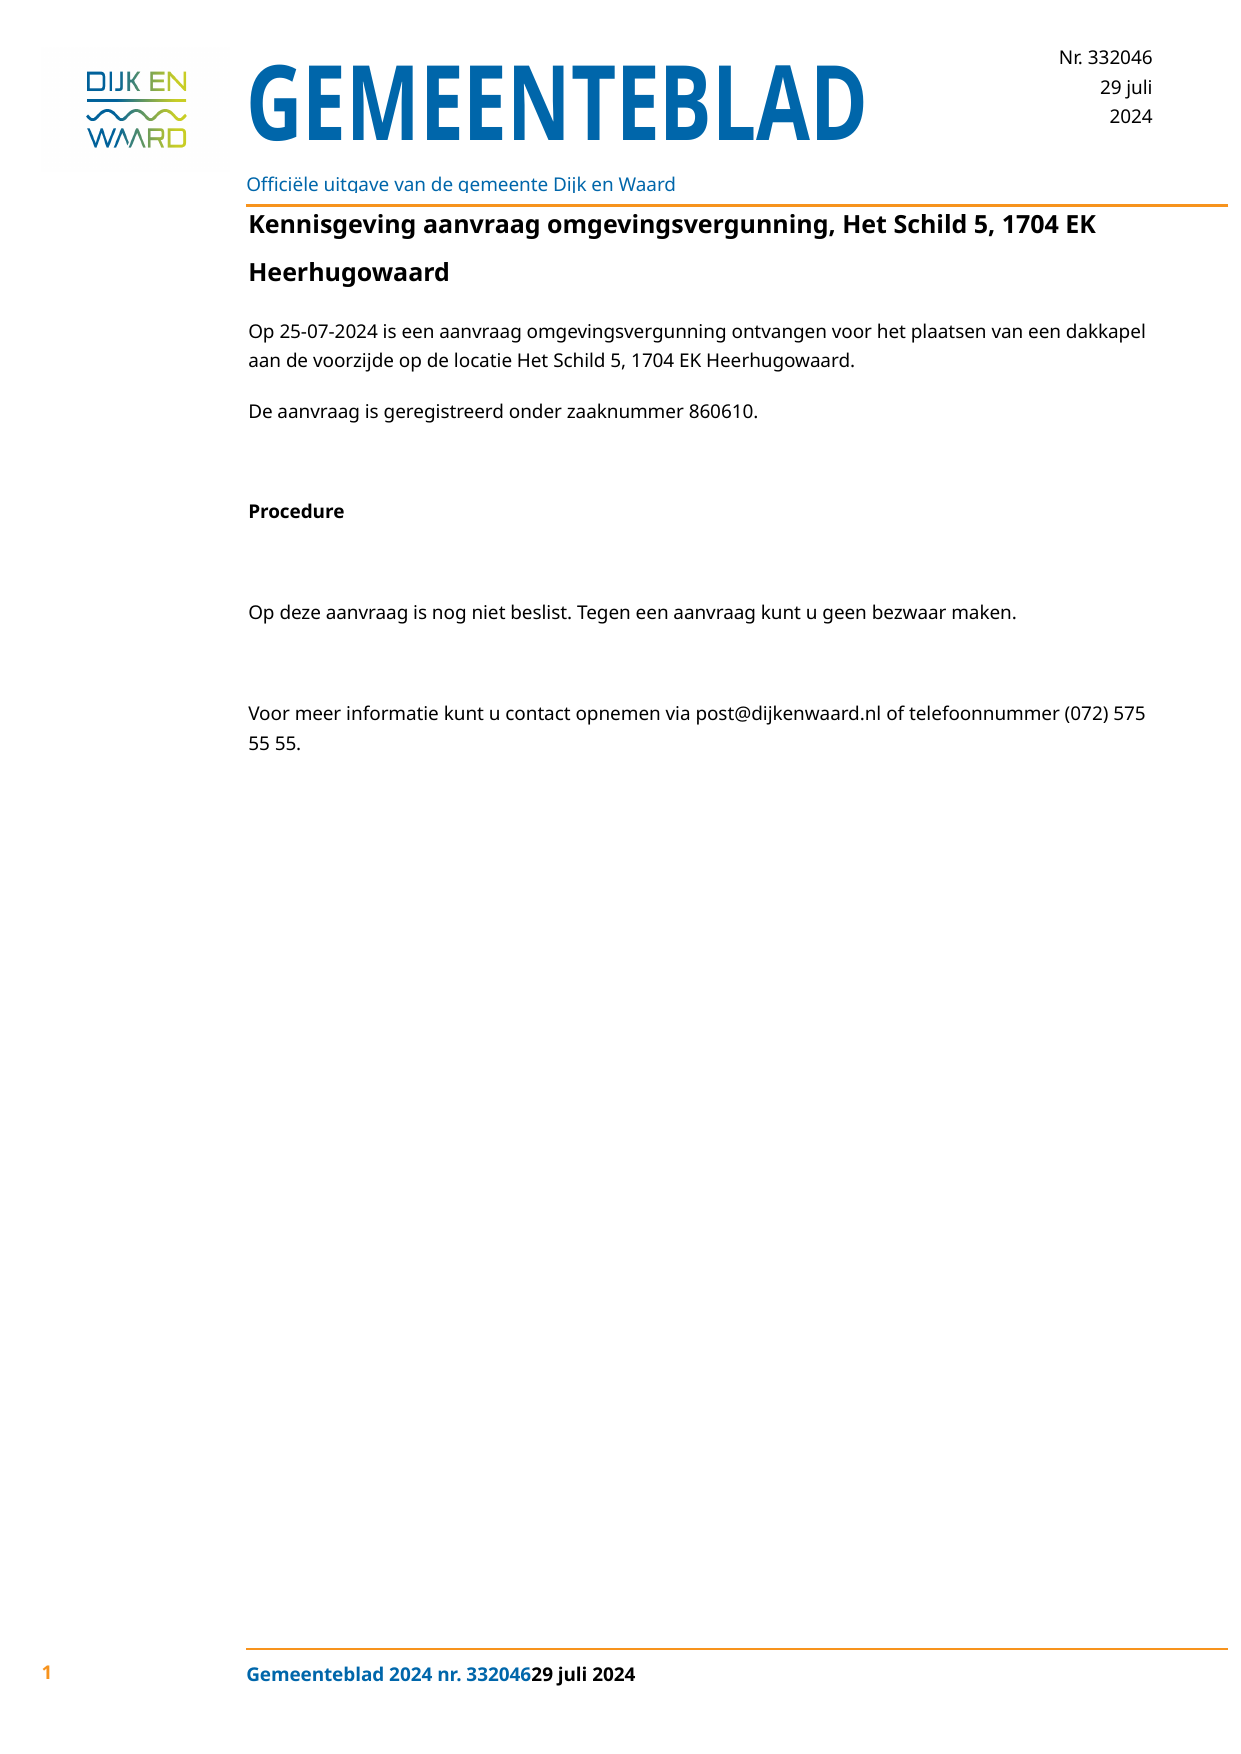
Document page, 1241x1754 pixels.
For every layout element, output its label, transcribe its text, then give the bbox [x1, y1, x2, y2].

text Op 25-07-2024 is een aanvraag omgevingsvergunning ontvangen voor het plaatsen van een dakkapel aan de voorzijde op de locatie Het Schild 5, 1704 EK Heerhugowaard. [248, 318, 1152, 373]
text Voor meer informatie kunt u contact opnemen via post@dijkenwaard.nl of telefoonnummer (072) 575 55 55. [248, 700, 1152, 756]
text De aanvraag is geregistreerd onder zaaknummer 860610. [248, 398, 1152, 424]
text Kennisgeving aanvraag omgevingsvergunning, Het Schild 5, 1704 EK Heerhugowaard [248, 207, 1152, 288]
text Op deze aanvraag is nog niet beslist. Tegen een aanvraag kunt u geen bezwaar maken. [248, 599, 1152, 625]
picture [41, 47, 231, 172]
text Procedure [248, 499, 1152, 524]
